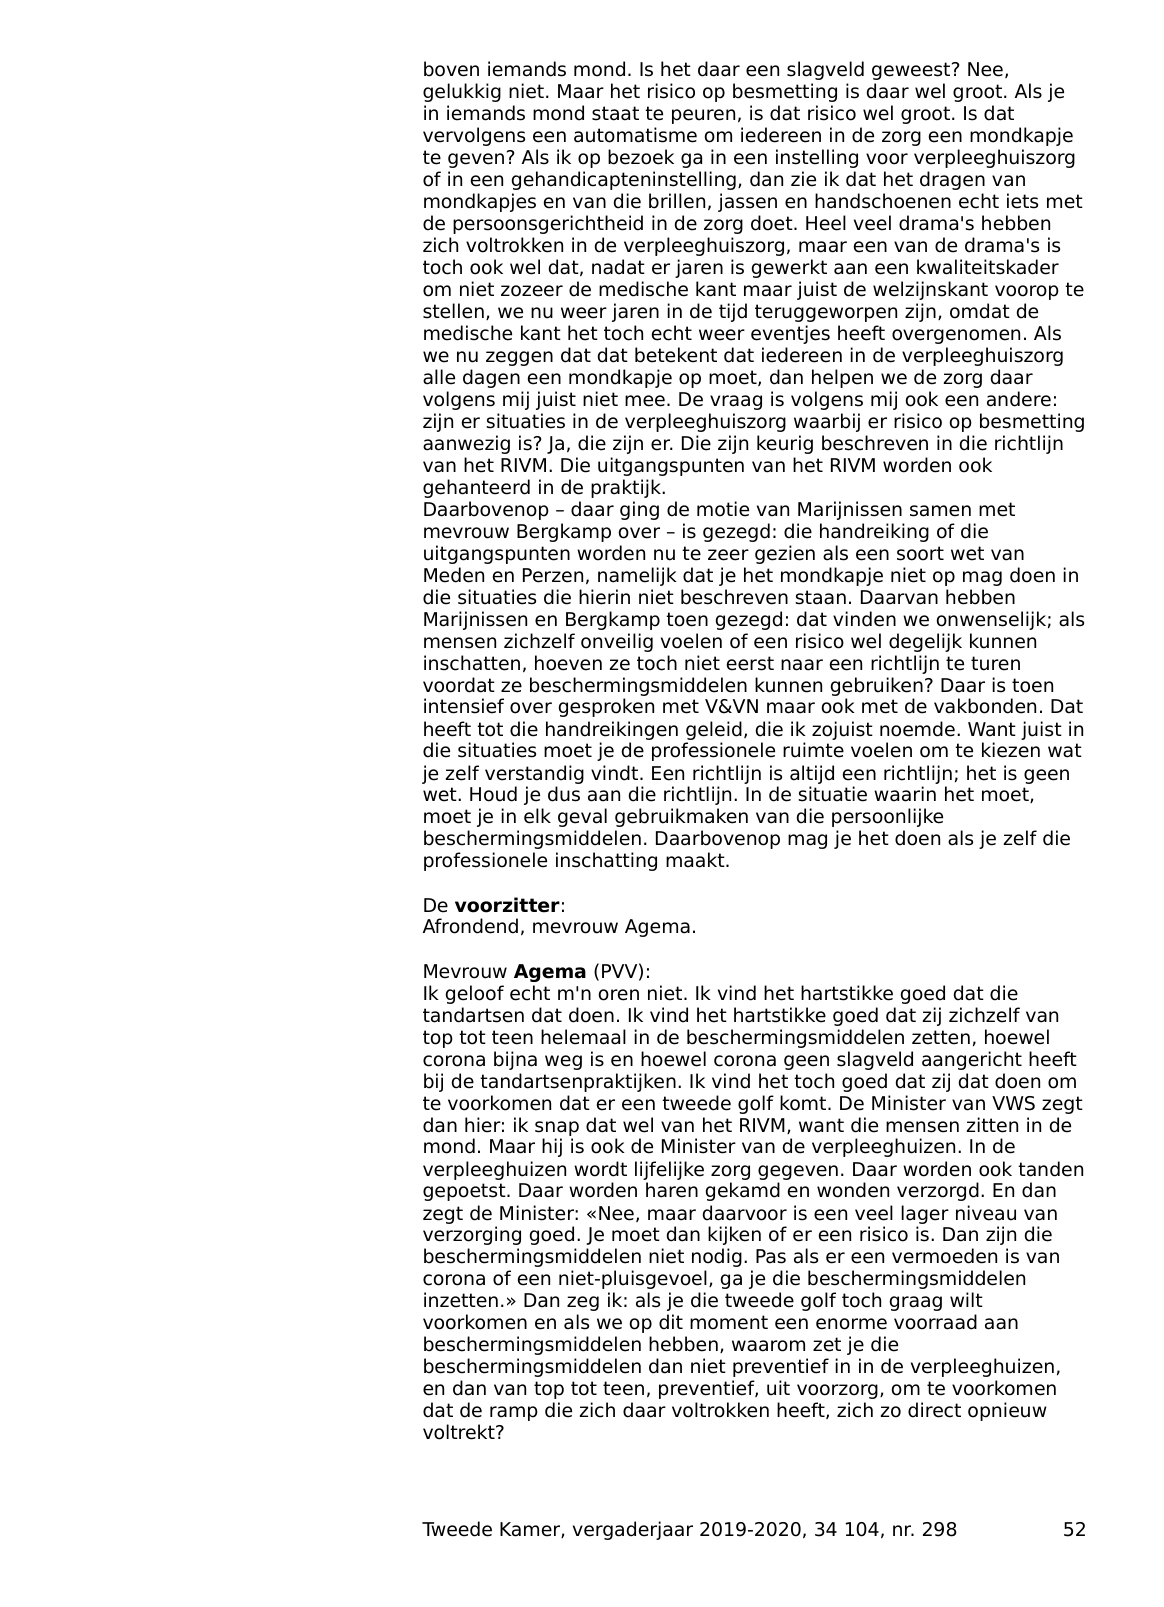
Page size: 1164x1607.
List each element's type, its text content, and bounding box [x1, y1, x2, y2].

text boven iemands mond. Is het daar een slagveld geweest? Nee, gelukkig niet. Maar het risico op besmetting is daar wel groot. Als je in iemands mond staat te peuren, is dat risico wel groot. Is dat vervolgens een automatisme om iedereen in de zorg een mondkapje te geven? Als ik op bezoek ga in een instelling voor verpleeghuiszorg of in een gehandicapteninstelling, dan zie ik dat het dragen van mondkapjes en van die brillen, jassen en handschoenen echt iets met de persoonsgerichtheid in de zorg doet. Heel veel drama's hebben zich voltrokken in de verpleeghuiszorg, maar een van de drama's is toch ook wel dat, nadat er jaren is gewerkt aan een kwaliteitskader om niet zozeer de medische kant maar juist de welzijnskant voorop te stellen, we nu weer jaren in de tijd teruggeworpen zijn, omdat de medische kant het toch echt weer eventjes heeft overgenomen. Als we nu zeggen dat dat betekent dat iedereen in de verpleeghuiszorg alle dagen een mondkapje op moet, dan helpen we de zorg daar volgens mij juist niet mee. De vraag is volgens mij ook een andere: zijn er situaties in de verpleeghuiszorg waarbij er risico op besmetting aanwezig is? Ja, die zijn er. Die zijn keurig beschreven in die richtlijn van het RIVM. Die uitgangspunten van het RIVM worden ook gehanteerd in de praktijk. [422, 59, 1087, 499]
text Daarbovenop – daar ging de motie van Marijnissen samen met mevrouw Bergkamp over – is gezegd: die handreiking of die uitgangspunten worden nu te zeer gezien als een soort wet van Meden en Perzen, namelijk dat je het mondkapje niet op mag doen in die situaties die hierin niet beschreven staan. Daarvan hebben Marijnissen en Bergkamp toen gezegd: dat vinden we onwenselijk; als mensen zichzelf onveilig voelen of een risico wel degelijk kunnen inschatten, hoeven ze toch niet eerst naar een richtlijn te turen voordat ze beschermingsmiddelen kunnen gebruiken? Daar is toen intensief over gesproken met V&VN maar ook met de vakbonden. Dat heeft tot die handreikingen geleid, die ik zojuist noemde. Want juist in die situaties moet je de professionele ruimte voelen om te kiezen wat je zelf verstandig vindt. Een richtlijn is altijd een richtlijn; het is geen wet. Houd je dus aan die richtlijn. In de situatie waarin het moet, moet je in elk geval gebruikmaken van die persoonlijke beschermingsmiddelen. Daarbovenop mag je het doen als je zelf die professionele inschatting maakt. [422, 499, 1087, 872]
text De voorzitter: [422, 894, 1087, 916]
text Afrondend, mevrouw Agema. [422, 916, 1087, 938]
text Ik geloof echt m'n oren niet. Ik vind het hartstikke goed dat die tandartsen dat doen. Ik vind het hartstikke goed dat zij zichzelf van top tot teen helemaal in de beschermingsmiddelen zetten, hoewel corona bijna weg is en hoewel corona geen slagveld aangericht heeft bij de tandartsenpraktijken. Ik vind het toch goed dat zij dat doen om te voorkomen dat er een tweede golf komt. De Minister van VWS zegt dan hier: ik snap dat wel van het RIVM, want die mensen zitten in de mond. Maar hij is ook de Minister van de verpleeghuizen. In de verpleeghuizen wordt lijfelijke zorg gegeven. Daar worden ook tanden gepoetst. Daar worden haren gekamd en wonden verzorgd. En dan zegt de Minister: «Nee, maar daarvoor is een veel lager niveau van verzorging goed. Je moet dan kijken of er een risico is. Dan zijn die beschermingsmiddelen niet nodig. Pas als er een vermoeden is van corona of een niet-pluisgevoel, ga je die beschermingsmiddelen inzetten.» Dan zeg ik: als je die tweede golf toch graag wilt voorkomen en als we op dit moment een enorme voorraad aan beschermingsmiddelen hebben, waarom zet je die beschermingsmiddelen dan niet preventief in in de verpleeghuizen, en dan van top tot teen, preventief, uit voorzorg, om te voorkomen dat de ramp die zich daar voltrokken heeft, zich zo direct opnieuw voltrekt? [422, 983, 1087, 1444]
text Mevrouw Agema (PVV): [422, 961, 1087, 983]
